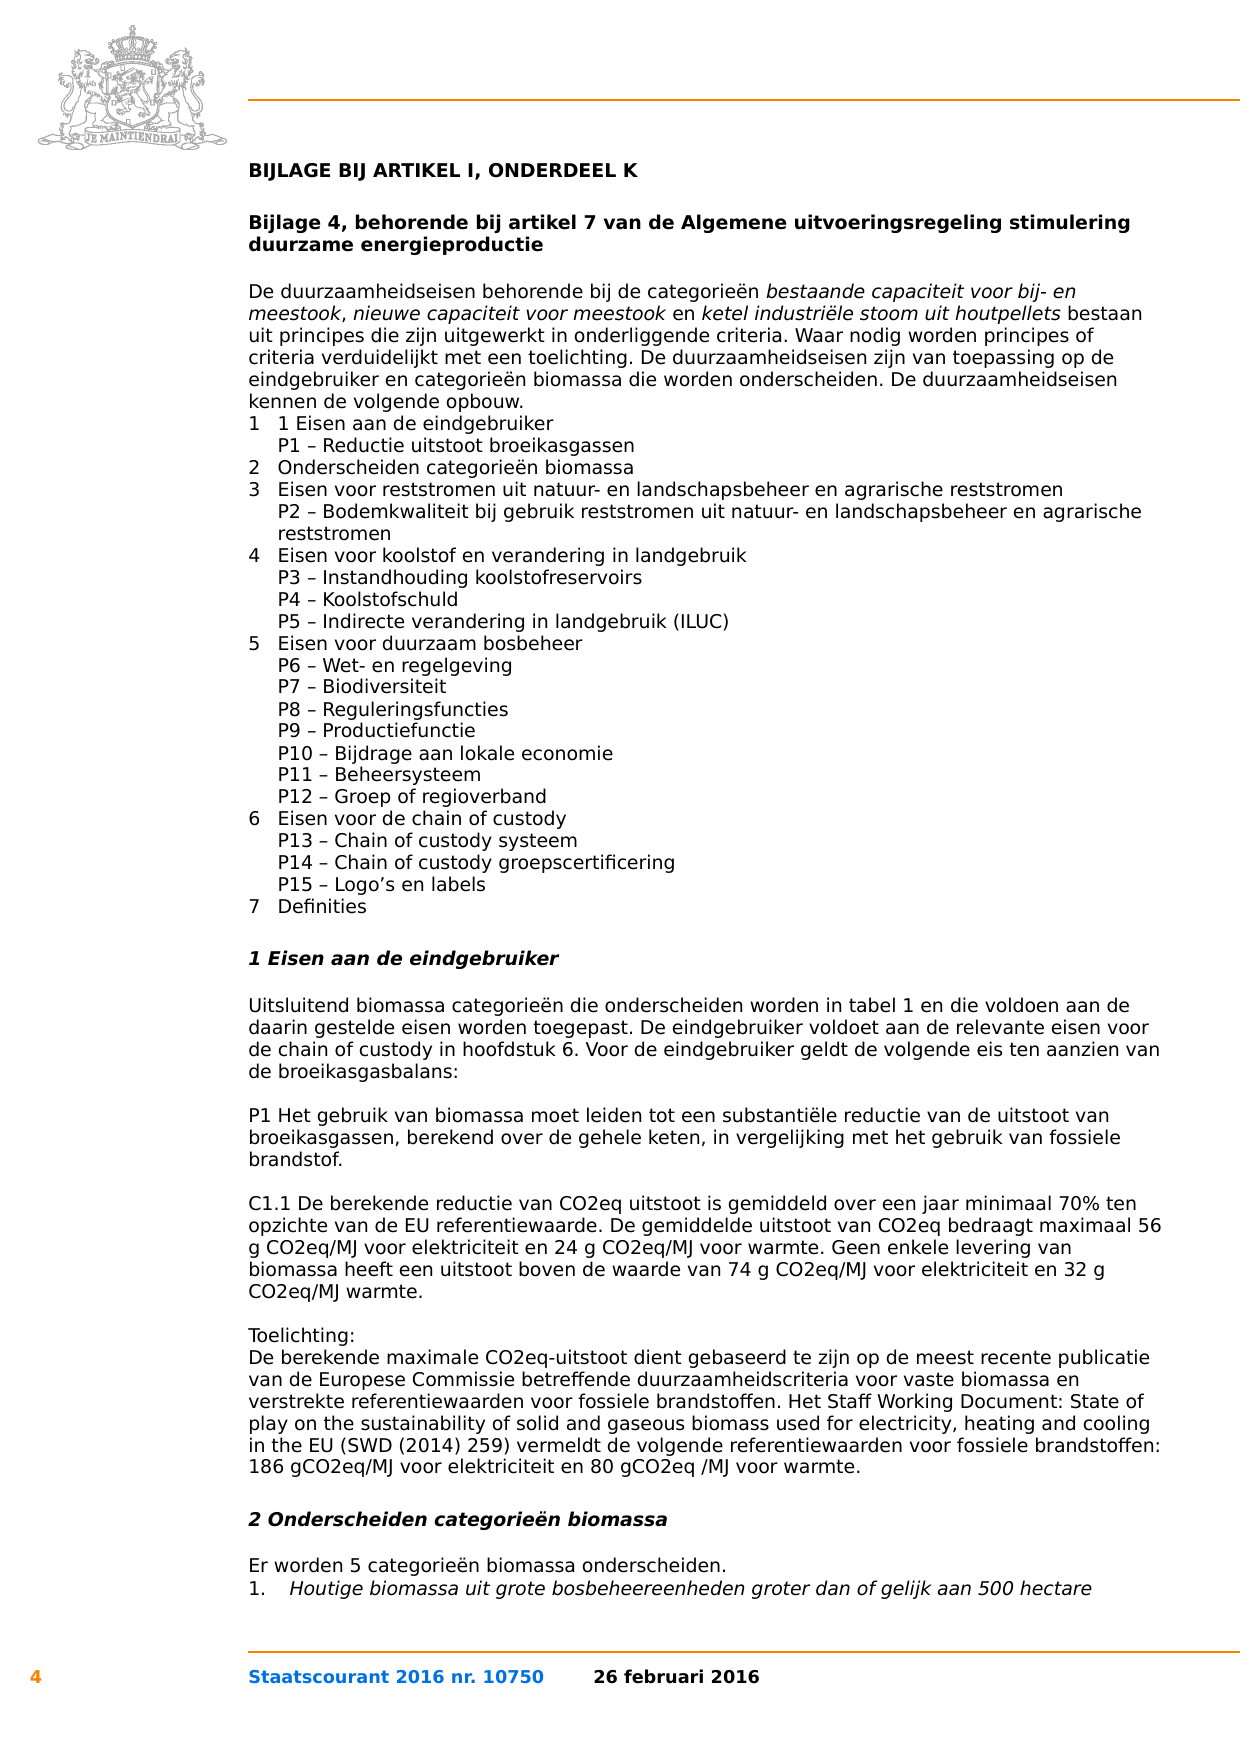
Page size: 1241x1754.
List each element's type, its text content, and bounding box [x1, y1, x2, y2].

text De berekende maximale CO2eq-uitstoot dient gebaseerd te zijn op de meest recente publicatie van de Europese Commissie betreffende duurzaamheidscriteria voor vaste biomassa en verstrekte referentiewaarden voor fossiele brandstoffen. Het Staff Working Document: State of play on the sustainability of solid and gaseous biomass used for electricity, heating and cooling in the EU (SWD (2014) 259) vermeldt de volgende referentiewaarden voor fossiele brandstoffen: 186 gCO2eq/MJ voor elektriciteit en 80 gCO2eq /MJ voor warmte. [248, 1347, 1163, 1478]
text P4 – Koolstofschuld [277, 588, 1163, 611]
text P15 – Logo’s en labels [277, 874, 1163, 896]
text 4 Eisen voor koolstof en verandering in landgebruik [248, 544, 1163, 567]
picture [38, 25, 227, 150]
text P5 – Indirecte verandering in landgebruik (ILUC) [277, 611, 1163, 632]
text P11 – Beheersysteem [277, 764, 1163, 786]
text 5 Eisen voor duurzaam bosbeheer [248, 632, 1163, 654]
text P10 – Bijdrage aan lokale economie [277, 742, 1163, 764]
text P3 – Instandhouding koolstofreservoirs [277, 567, 1163, 588]
subtitle 2 Onderscheiden categorieën biomassa [248, 1508, 1163, 1530]
text 6 Eisen voor de chain of custody [248, 808, 1163, 830]
text Uitsluitend biomassa categorieën die onderscheiden worden in tabel 1 en die voldoen aan de daarin gestelde eisen worden toegepast. De eindgebruiker voldoet aan de relevante eisen voor de chain of custody in hoofdstuk 6. Voor de eindgebruiker geldt de volgende eis ten aanzien van de broeikasgasbalans: [248, 995, 1163, 1083]
text 3 Eisen voor reststromen uit natuur- en landschapsbeheer en agrarische reststromen [248, 479, 1163, 501]
subtitle BIJLAGE BIJ ARTIKEL I, ONDERDEEL K [248, 160, 1163, 182]
text P12 – Groep of regioverband [277, 786, 1163, 808]
text 7 Definities [248, 896, 1163, 918]
text C1.1 De berekende reductie van CO2eq uitstoot is gemiddeld over een jaar minimaal 70% ten opzichte van de EU referentiewaarde. De gemiddelde uitstoot van CO2eq bedraagt maximaal 56 g CO2eq/MJ voor elektriciteit en 24 g CO2eq/MJ voor warmte. Geen enkele levering van biomassa heeft een uitstoot boven de waarde van 74 g CO2eq/MJ voor elektriciteit en 32 g CO2eq/MJ warmte. [248, 1193, 1163, 1303]
text Toelichting: [248, 1324, 1163, 1347]
text 1 1 Eisen aan de eindgebruiker [248, 413, 1163, 435]
text Er worden 5 categorieën biomassa onderscheiden. [248, 1555, 1163, 1577]
text 1. Houtige biomassa uit grote bosbeheereenheden groter dan of gelijk aan 500 hectare [248, 1577, 1163, 1599]
text P7 – Biodiversiteit [277, 676, 1163, 698]
text P8 – Reguleringsfuncties [277, 698, 1163, 720]
text P1 Het gebruik van biomassa moet leiden tot een substantiële reductie van de uitstoot van broeikasgassen, berekend over de gehele keten, in vergelijking met het gebruik van fossiele brandstof. [248, 1105, 1163, 1171]
text P6 – Wet- en regelgeving [277, 654, 1163, 676]
subtitle Bijlage 4, behorende bij artikel 7 van de Algemene uitvoeringsregeling stimulering duurzame energieproductie [248, 212, 1163, 256]
text 2 Onderscheiden categorieën biomassa [248, 457, 1163, 479]
subtitle 1 Eisen aan de eindgebruiker [248, 948, 1163, 970]
text P2 – Bodemkwaliteit bij gebruik reststromen uit natuur- en landschapsbeheer en agrarische reststromen [277, 501, 1163, 544]
text De duurzaamheidseisen behorende bij de categorieën bestaande capaciteit voor bij- en meestook, nieuwe capaciteit voor meestook en ketel industriële stoom uit houtpellets bestaan uit principes die zijn uitgewerkt in onderliggende criteria. Waar nodig worden principes of criteria verduidelijkt met een toelichting. De duurzaamheidseisen zijn van toepassing op de eindgebruiker en categorieën biomassa die worden onderscheiden. De duurzaamheidseisen kennen de volgende opbouw. [248, 281, 1163, 413]
text P1 – Reductie uitstoot broeikasgassen [277, 435, 1163, 457]
text P14 – Chain of custody groepscertificering [277, 852, 1163, 874]
text P13 – Chain of custody systeem [277, 830, 1163, 852]
text P9 – Productiefunctie [277, 720, 1163, 742]
